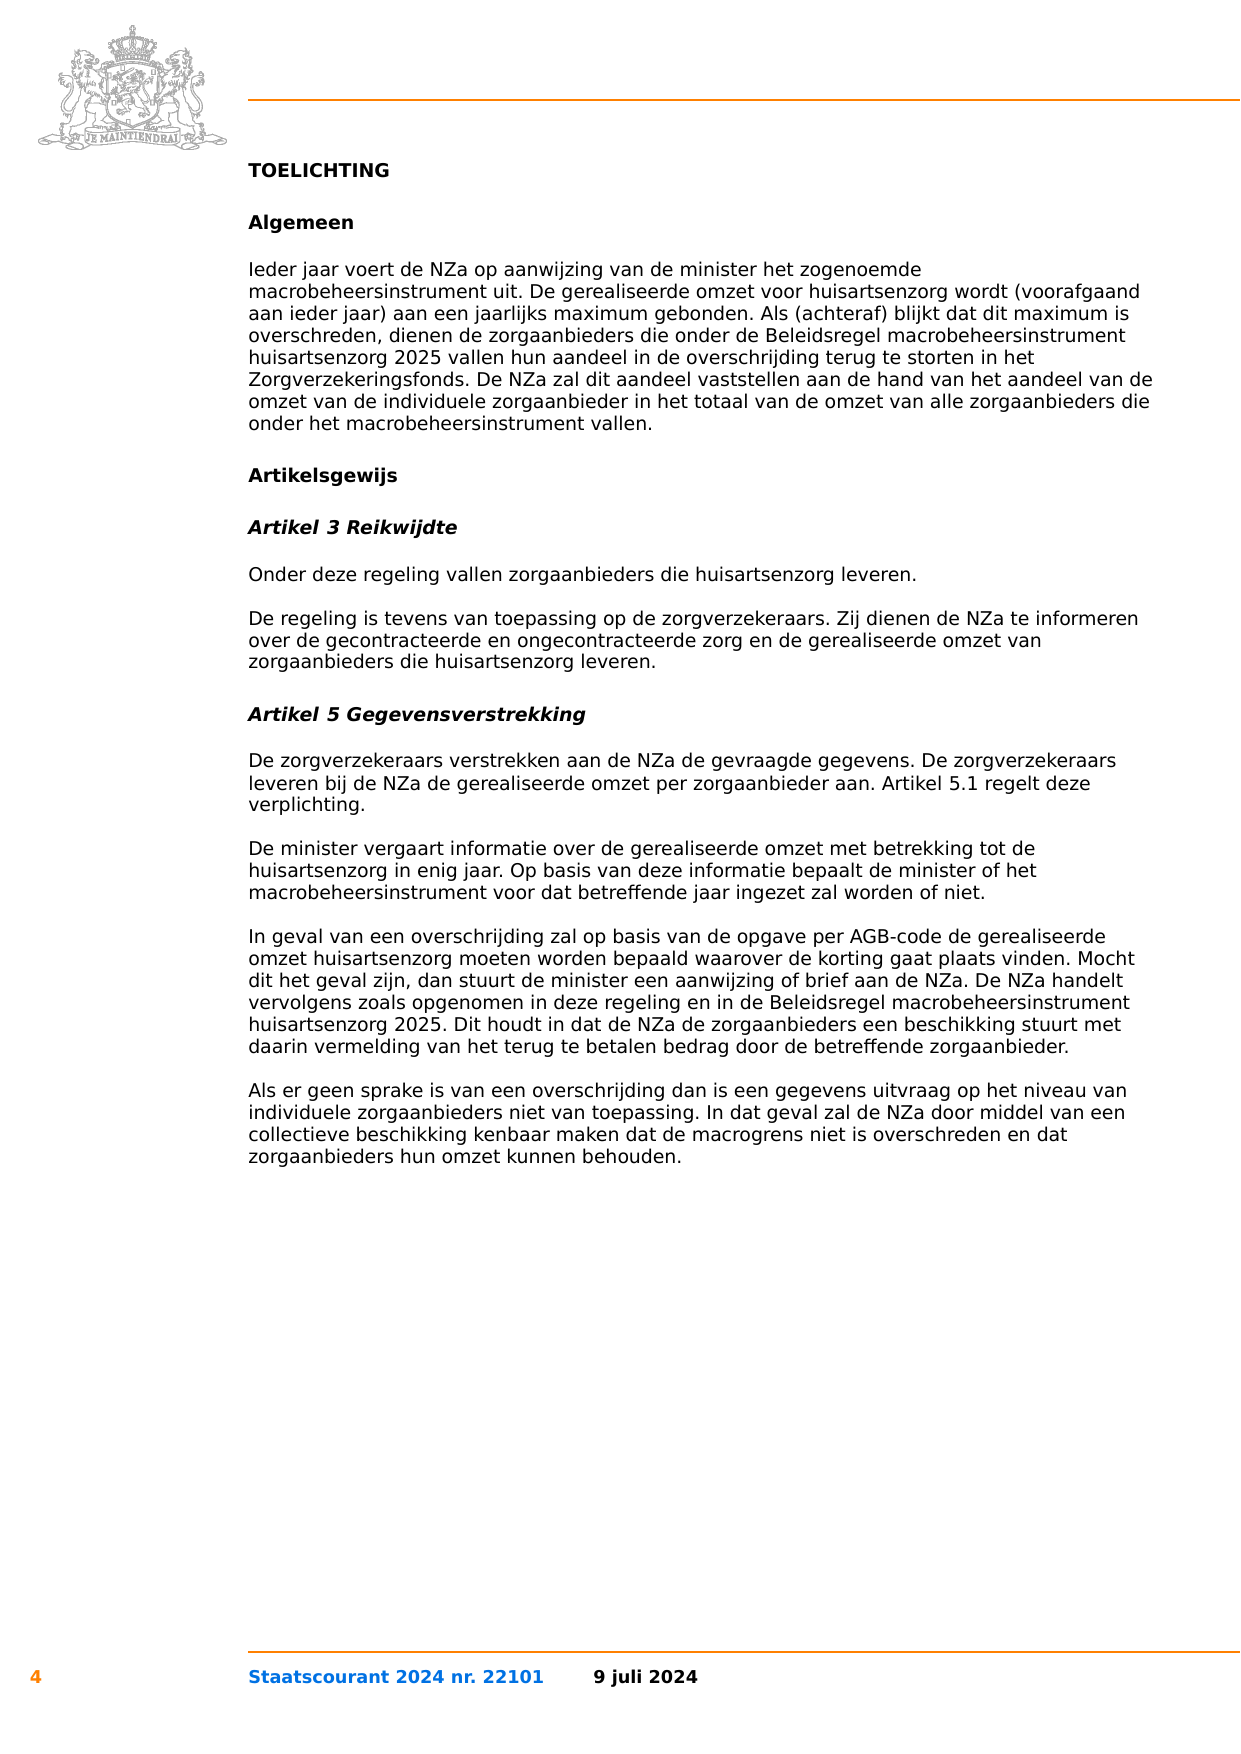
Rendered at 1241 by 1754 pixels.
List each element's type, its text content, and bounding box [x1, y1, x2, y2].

text Als er geen sprake is van een overschrijding dan is een gegevens uitvraag op het niveau van individuele zorgaanbieders niet van toepassing. In dat geval zal de NZa door middel van een collectieve beschikking kenbaar maken dat de macrogrens niet is overschreden en dat zorgaanbieders hun omzet kunnen behouden. [248, 1080, 1163, 1168]
text Ieder jaar voert de NZa op aanwijzing van de minister het zogenoemde macrobeheersinstrument uit. De gerealiseerde omzet voor huisartsenzorg wordt (voorafgaand aan ieder jaar) aan een jaarlijks maximum gebonden. Als (achteraf) blijkt dat dit maximum is overschreden, dienen de zorgaanbieders die onder de Beleidsregel macrobeheersinstrument huisartsenzorg 2025 vallen hun aandeel in de overschrijding terug te storten in het Zorgverzekeringsfonds. De NZa zal dit aandeel vaststellen aan de hand van het aandeel van de omzet van de individuele zorgaanbieder in het totaal van de omzet van alle zorgaanbieders die onder het macrobeheersinstrument vallen. [248, 259, 1163, 435]
subtitle Artikelsgewijs [248, 465, 1163, 487]
text De regeling is tevens van toepassing op de zorgverzekeraars. Zij dienen de NZa te informeren over de gecontracteerde en ongecontracteerde zorg en de gerealiseerde omzet van zorgaanbieders die huisartsenzorg leveren. [248, 607, 1163, 673]
subtitle Artikel 5 Gegevensverstrekking [248, 703, 1163, 725]
subtitle Artikel 3 Reikwijdte [248, 517, 1163, 539]
text Onder deze regeling vallen zorgaanbieders die huisartsenzorg leveren. [248, 564, 1163, 586]
picture [38, 25, 227, 150]
subtitle Algemeen [248, 212, 1163, 234]
text De minister vergaart informatie over de gerealiseerde omzet met betrekking tot de huisartsenzorg in enig jaar. Op basis van deze informatie bepaalt de minister of het macrobeheersinstrument voor dat betreffende jaar ingezet zal worden of niet. [248, 838, 1163, 904]
text De zorgverzekeraars verstrekken aan de NZa de gevraagde gegevens. De zorgverzekeraars leveren bij de NZa de gerealiseerde omzet per zorgaanbieder aan. Artikel 5.1 regelt deze verplichting. [248, 750, 1163, 816]
text In geval van een overschrijding zal op basis van de opgave per AGB-code de gerealiseerde omzet huisartsenzorg moeten worden bepaald waarover de korting gaat plaats vinden. Mocht dit het geval zijn, dan stuurt de minister een aanwijzing of brief aan de NZa. De NZa handelt vervolgens zoals opgenomen in deze regeling en in de Beleidsregel macrobeheersinstrument huisartsenzorg 2025. Dit houdt in dat de NZa de zorgaanbieders een beschikking stuurt met daarin vermelding van het terug te betalen bedrag door de betreffende zorgaanbieder. [248, 926, 1163, 1058]
subtitle TOELICHTING [248, 160, 1163, 182]
